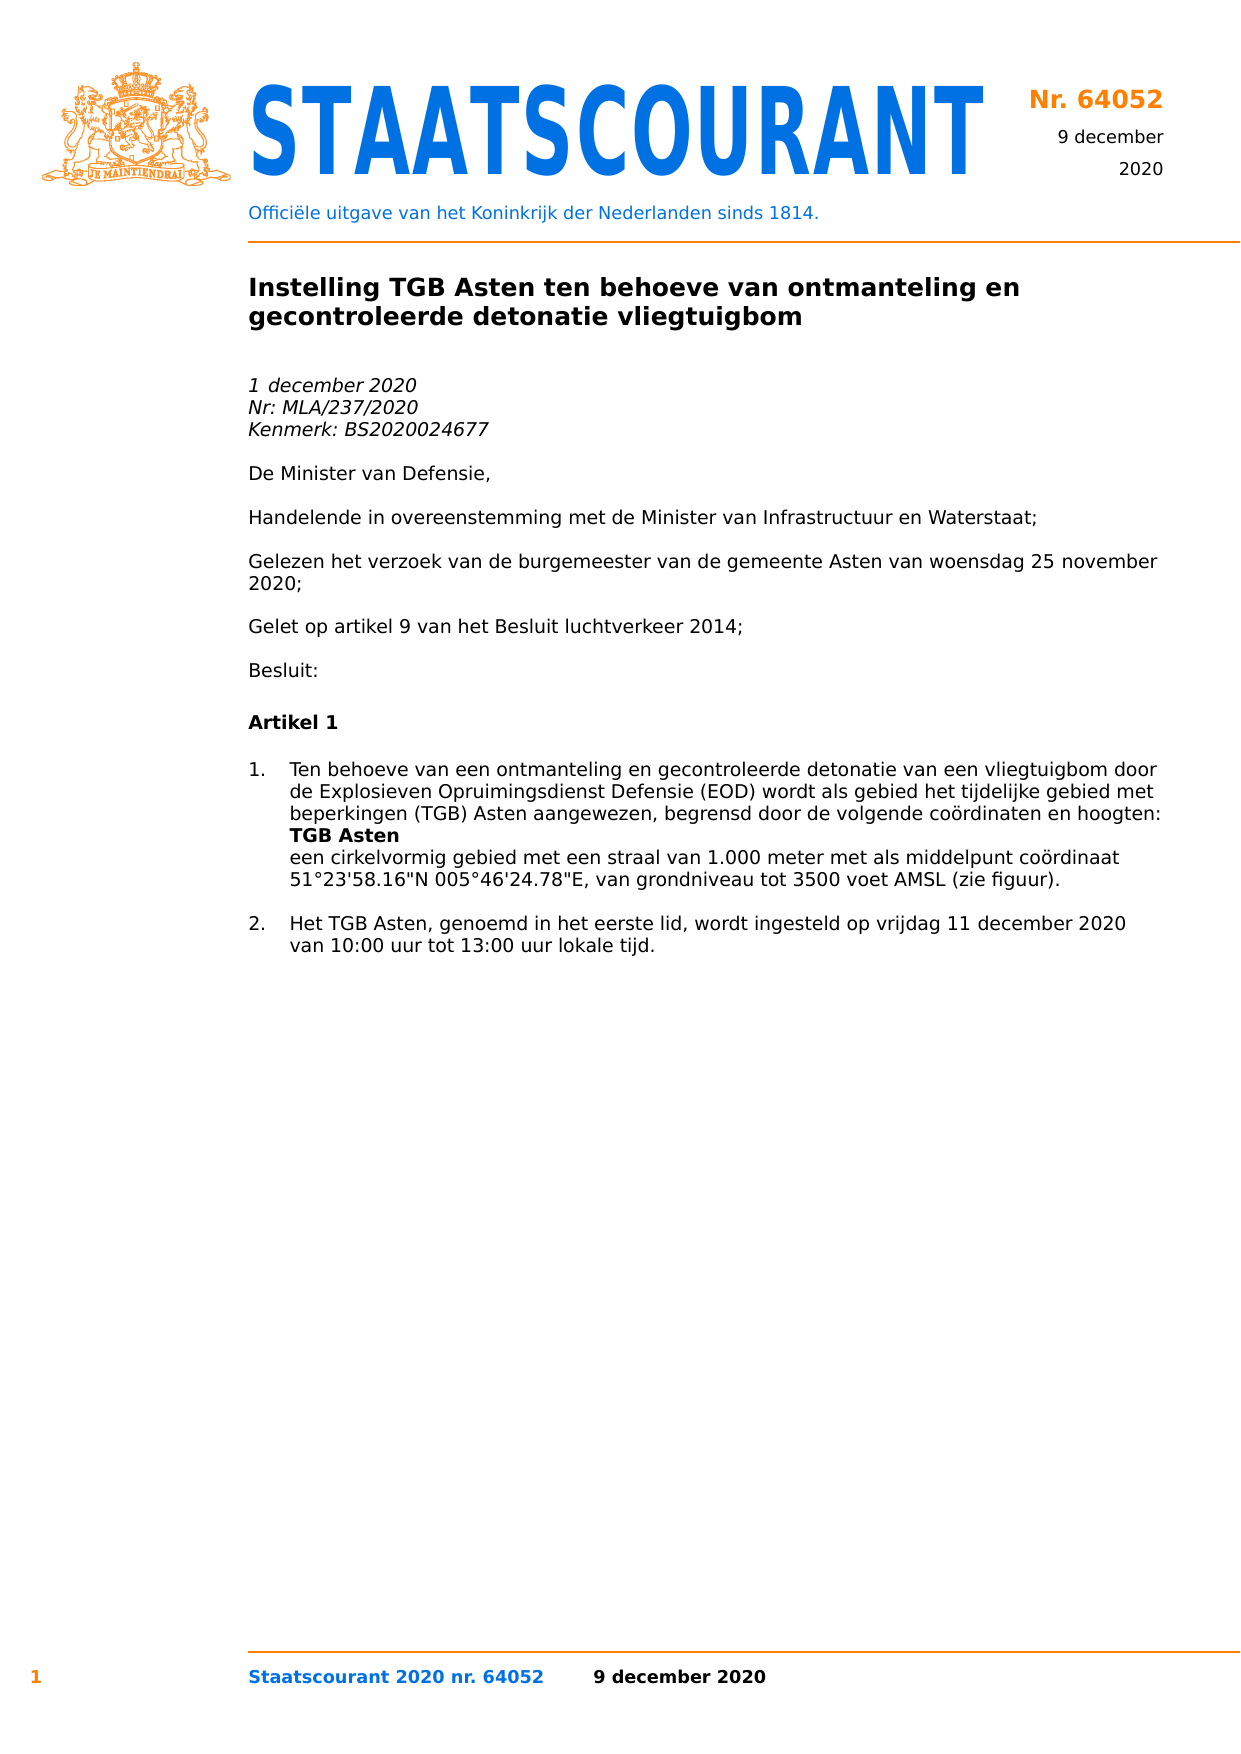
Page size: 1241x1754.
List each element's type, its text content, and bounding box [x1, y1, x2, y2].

picture [41, 62, 231, 186]
text 2. Het TGB Asten, genoemd in het eerste lid, wordt ingesteld op vrijdag 11 december 2020 van 10:00 uur tot 13:00 uur lokale tijd. [248, 913, 1163, 957]
table_cell 9 december [998, 121, 1240, 153]
table_cell 2020 [998, 153, 1240, 203]
text Kenmerk: BS2020024677 [248, 419, 1163, 441]
text Handelende in overeenstemming met de Minister van Infrastructuur en Waterstaat; [248, 507, 1163, 529]
text Gelet op artikel 9 van het Besluit luchtverkeer 2014; [248, 616, 1163, 638]
text 1 december 2020 [248, 375, 1163, 397]
text De Minister van Defensie, [248, 463, 1163, 485]
table_header [25, 62, 248, 241]
text Gelezen het verzoek van de burgemeester van de gemeente Asten van woensdag 25 november 2020; [248, 551, 1163, 594]
text Besluit: [248, 660, 1163, 682]
table_cell Officiële uitgave van het Koninkrijk der Nederlanden sinds 1814. [248, 203, 1240, 241]
text TGB Asten [289, 825, 1163, 847]
table_header STAATSCOURANT [248, 62, 998, 203]
table_header Nr. 64052 [998, 62, 1240, 121]
text een cirkelvormig gebied met een straal van 1.000 meter met als middelpunt coördinaat 51°23'58.16"N 005°46'24.78"E, van grondniveau tot 3500 voet AMSL (zie figuur). [289, 847, 1163, 891]
subtitle Artikel 1 [248, 712, 1163, 734]
text 1. Ten behoeve van een ontmanteling en gecontroleerde detonatie van een vliegtuigbom door de Explosieven Opruimingsdienst Defensie (EOD) wordt als gebied het tijdelijke gebied met beperkingen (TGB) Asten aangewezen, begrensd door de volgende coördinaten en hoogten: [248, 759, 1163, 825]
text Nr: MLA/237/2020 [248, 397, 1163, 419]
subtitle Instelling TGB Asten ten behoeve van ontmanteling en gecontroleerde detonatie vliegtuigbom [248, 273, 1163, 331]
